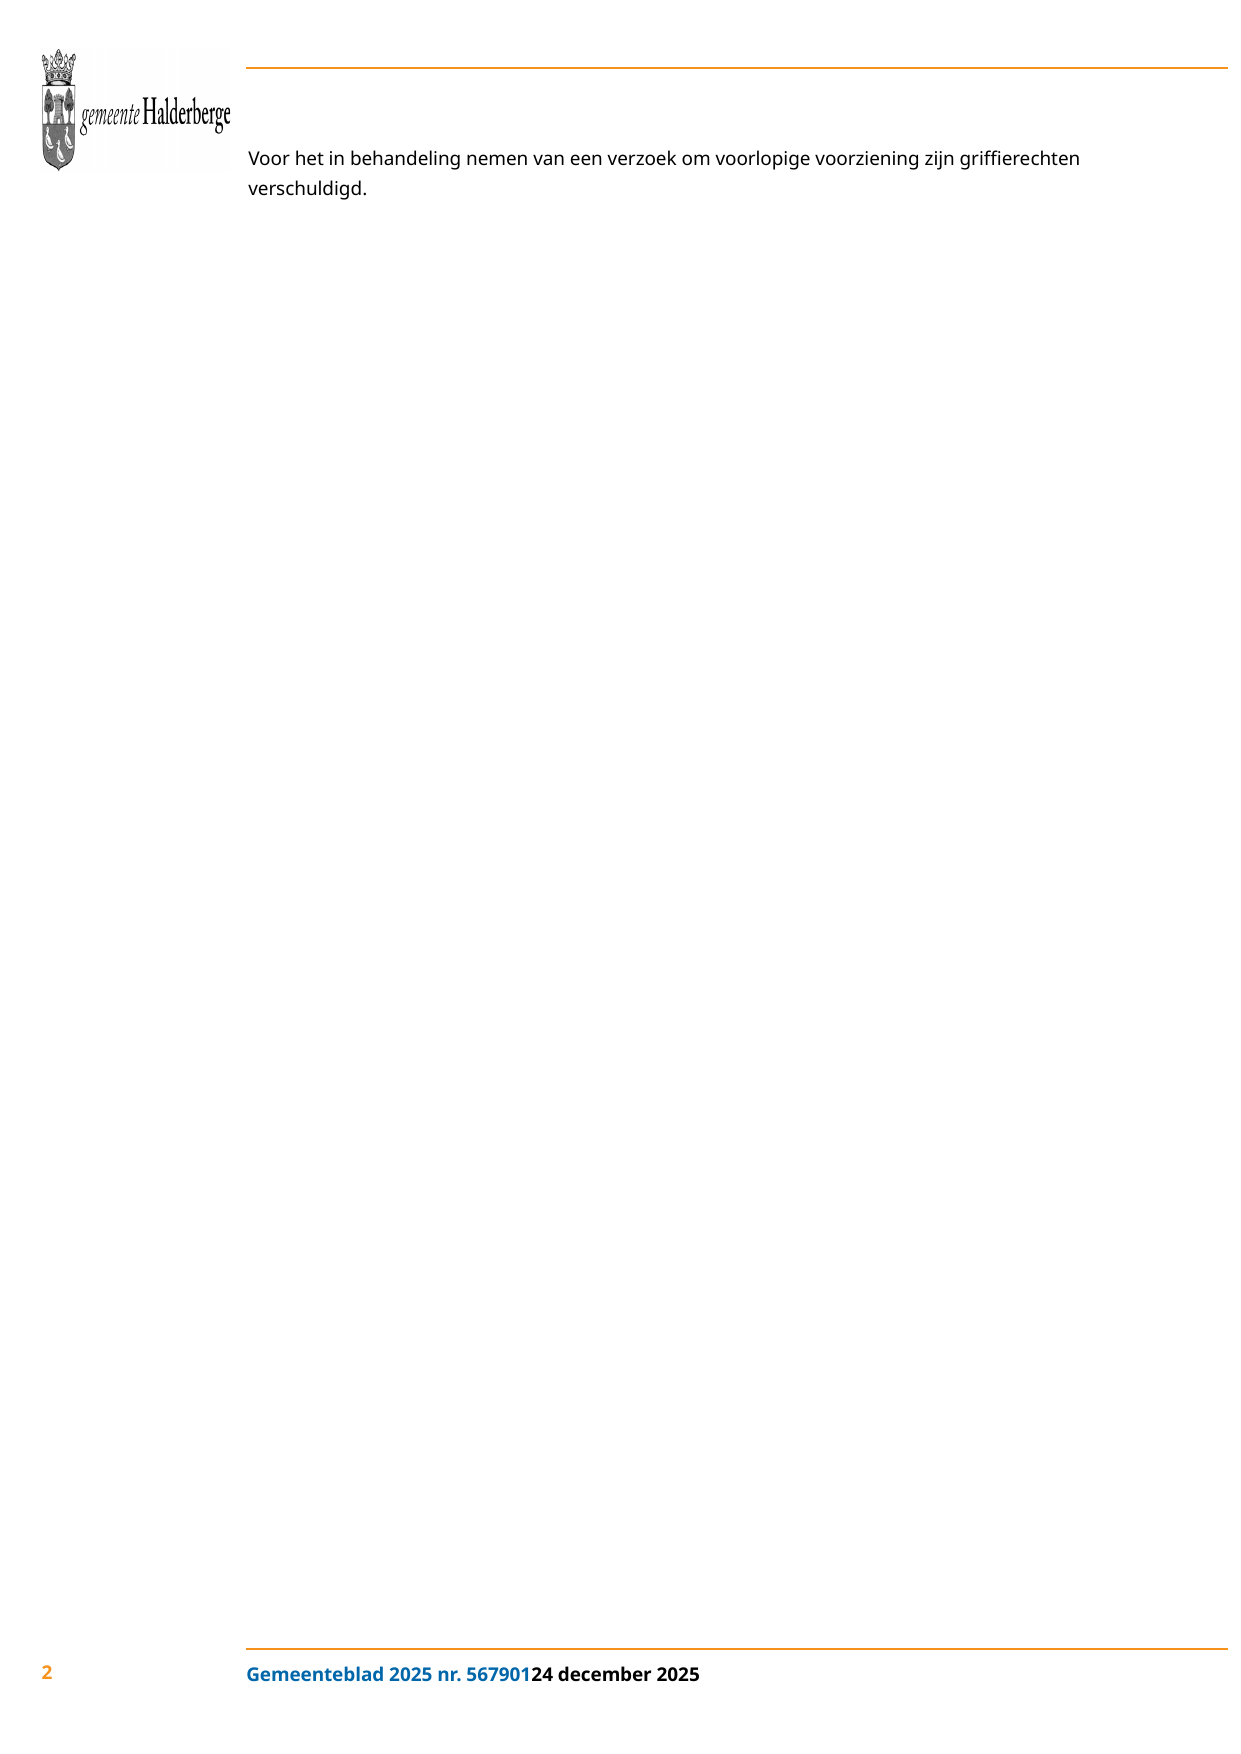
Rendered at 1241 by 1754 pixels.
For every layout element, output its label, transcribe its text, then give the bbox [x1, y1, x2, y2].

picture [41, 47, 231, 172]
text Voor het in behandeling nemen van een verzoek om voorlopige voorziening zijn griffierechten verschuldigd. [248, 145, 1152, 201]
